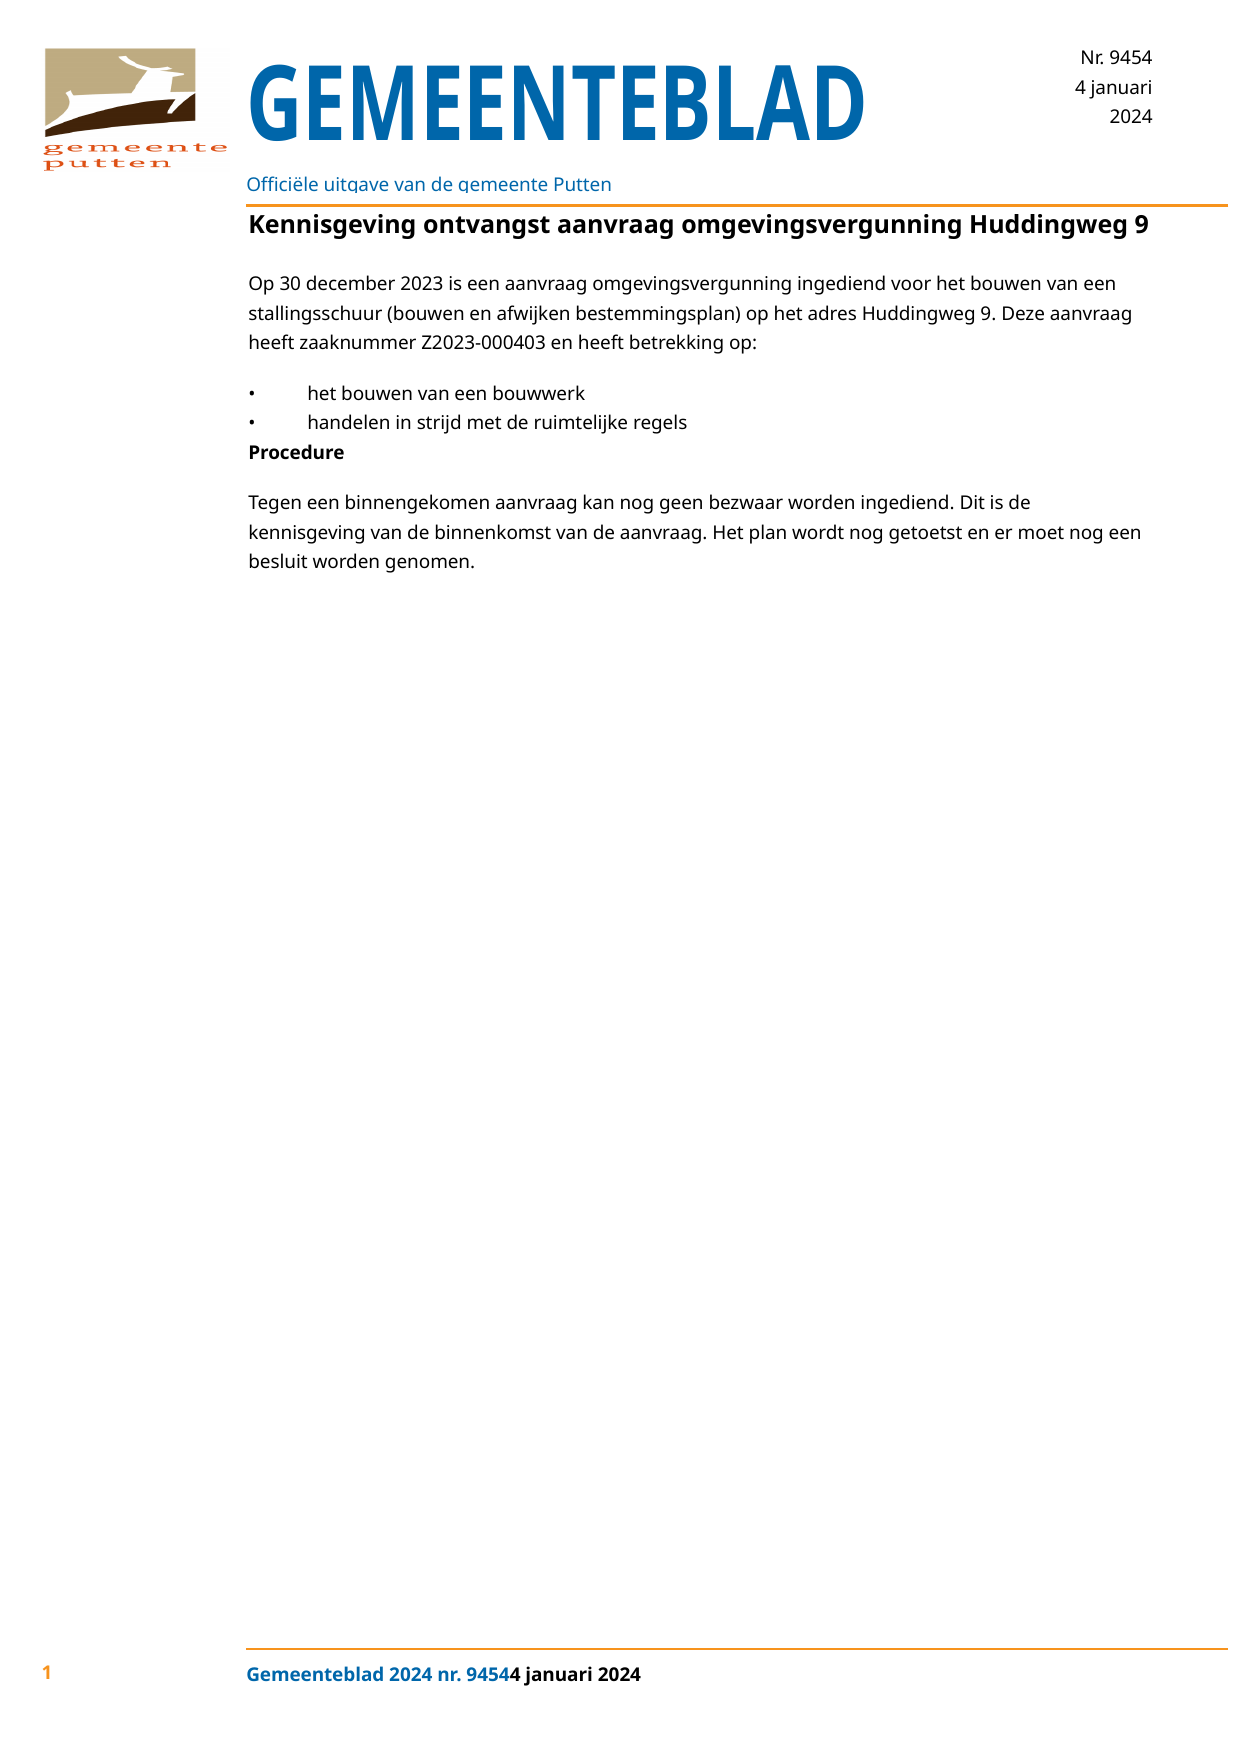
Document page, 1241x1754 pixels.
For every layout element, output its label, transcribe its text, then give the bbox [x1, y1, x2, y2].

text Tegen een binnengekomen aanvraag kan nog geen bezwaar worden ingediend. Dit is de kennisgeving van de binnenkomst van de aanvraag. Het plan wordt nog getoetst en er moet nog een besluit worden genomen. [248, 489, 1152, 574]
list handelen in strijd met de ruimtelijke regels [248, 409, 1152, 435]
text Procedure [248, 439, 1152, 465]
text Op 30 december 2023 is een aanvraag omgevingsvergunning ingediend voor het bouwen van een stallingsschuur (bouwen en afwijken bestemmingsplan) op het adres Huddingweg 9. Deze aanvraag heeft zaaknummer Z2023-000403 en heeft betrekking op: [248, 270, 1152, 355]
picture [41, 47, 231, 172]
list het bouwen van een bouwwerk [248, 380, 1152, 406]
text Kennisgeving ontvangst aanvraag omgevingsvergunning Huddingweg 9 [248, 207, 1152, 241]
